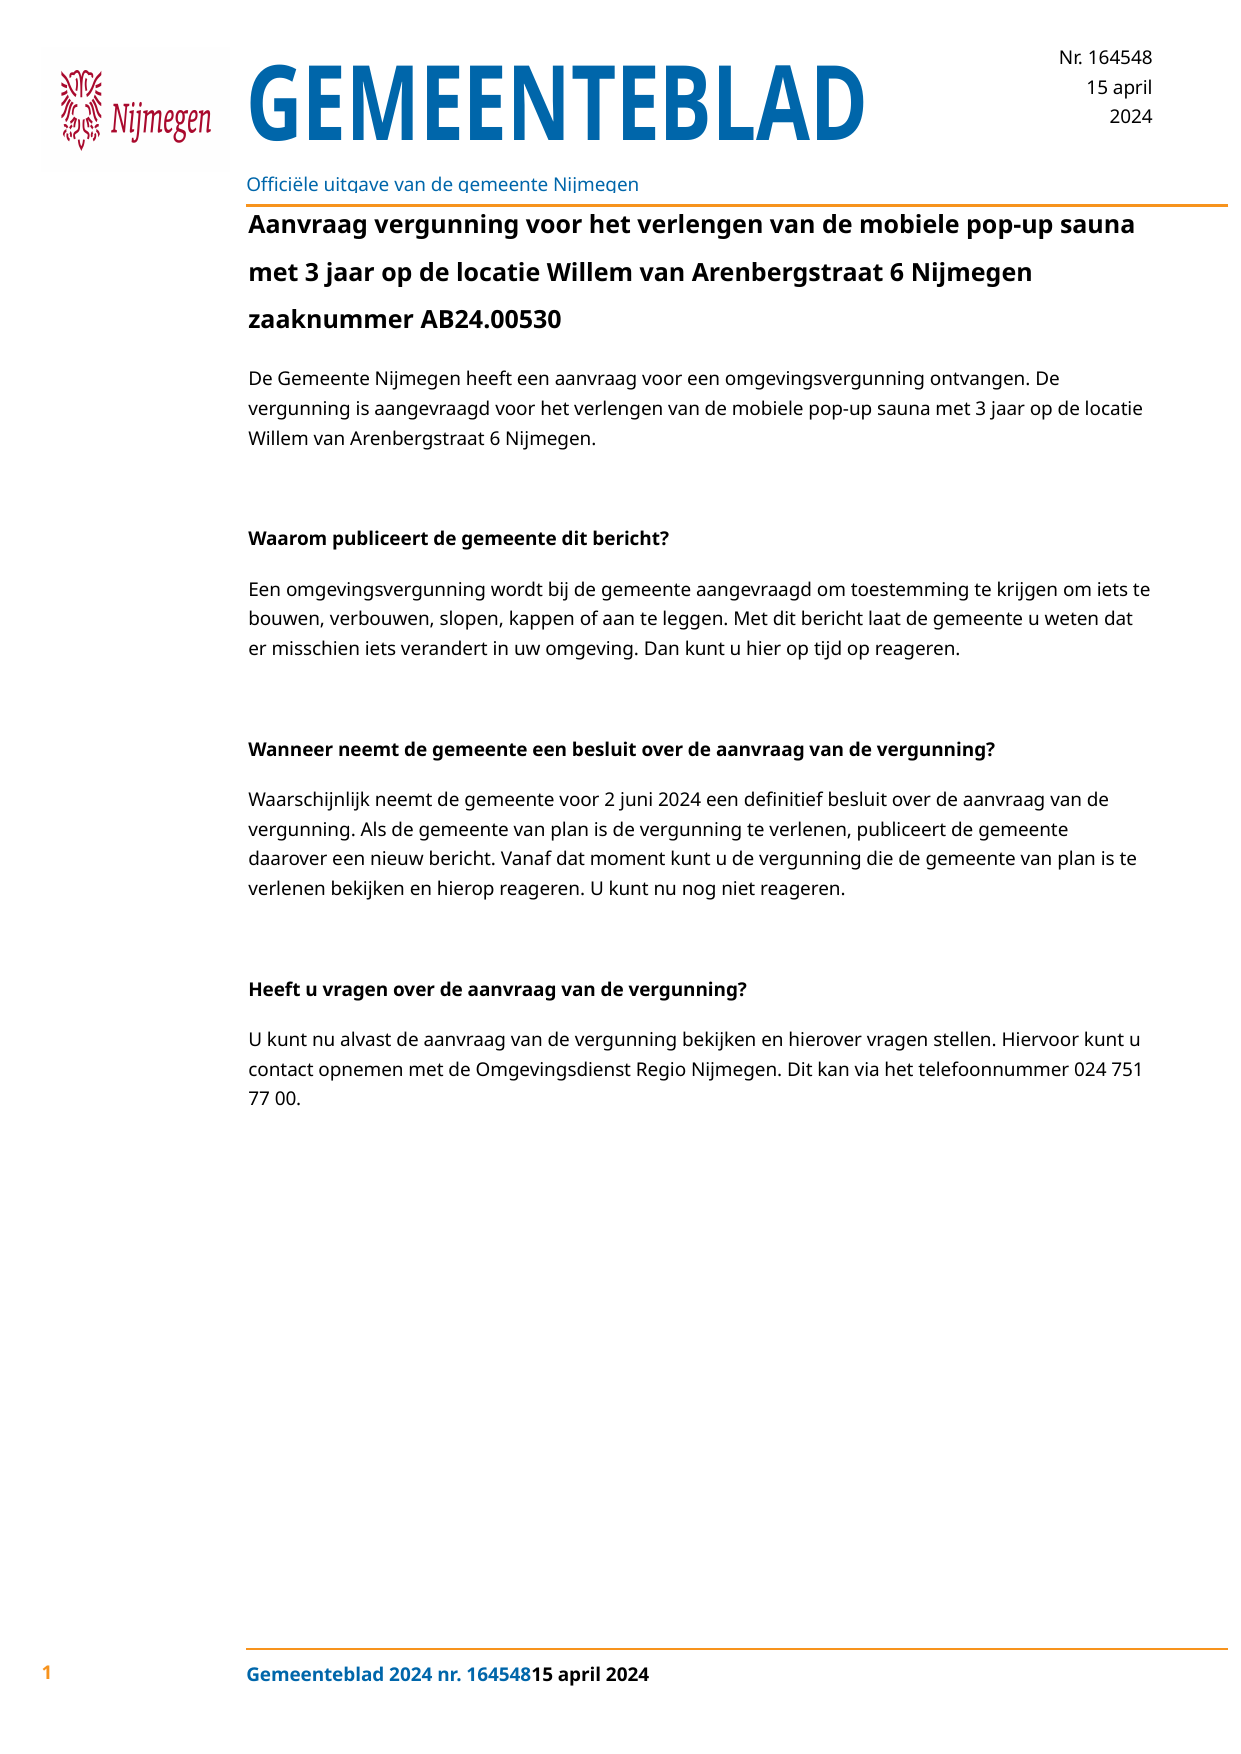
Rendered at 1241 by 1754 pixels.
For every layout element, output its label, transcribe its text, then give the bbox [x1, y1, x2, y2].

text U kunt nu alvast de aanvraag van de vergunning bekijken en hierover vragen stellen. Hiervoor kunt u contact opnemen met de Omgevingsdienst Regio Nijmegen. Dit kan via het telefoonnummer 024 751 77 00. [248, 1026, 1152, 1111]
text Wanneer neemt de gemeente een besluit over de aanvraag van de vergunning? [248, 736, 1152, 762]
picture [41, 47, 231, 172]
text De Gemeente Nijmegen heeft een aanvraag voor een omgevingsvergunning ontvangen. De vergunning is aangevraagd voor het verlengen van de mobiele pop-up sauna met 3 jaar op de locatie Willem van Arenbergstraat 6 Nijmegen. [248, 366, 1152, 450]
text Een omgevingsvergunning wordt bij de gemeente aangevraagd om toestemming te krijgen om iets te bouwen, verbouwen, slopen, kappen of aan te leggen. Met dit bericht laat de gemeente u weten dat er misschien iets verandert in uw omgeving. Dan kunt u hier op tijd op reageren. [248, 576, 1152, 661]
text Heeft u vragen over de aanvraag van de vergunning? [248, 976, 1152, 1002]
text Waarom publiceert de gemeente dit bericht? [248, 526, 1152, 551]
text Waarschijnlijk neemt de gemeente voor 2 juni 2024 een definitief besluit over de aanvraag van de vergunning. Als de gemeente van plan is de vergunning te verlenen, publiceert de gemeente daarover een nieuw bericht. Vanaf dat moment kunt u de vergunning die de gemeente van plan is te verlenen bekijken en hierop reageren. U kunt nu nog niet reageren. [248, 786, 1152, 901]
text Aanvraag vergunning voor het verlengen van de mobiele pop-up sauna met 3 jaar op de locatie Willem van Arenbergstraat 6 Nijmegen zaaknummer AB24.00530 [248, 207, 1152, 336]
